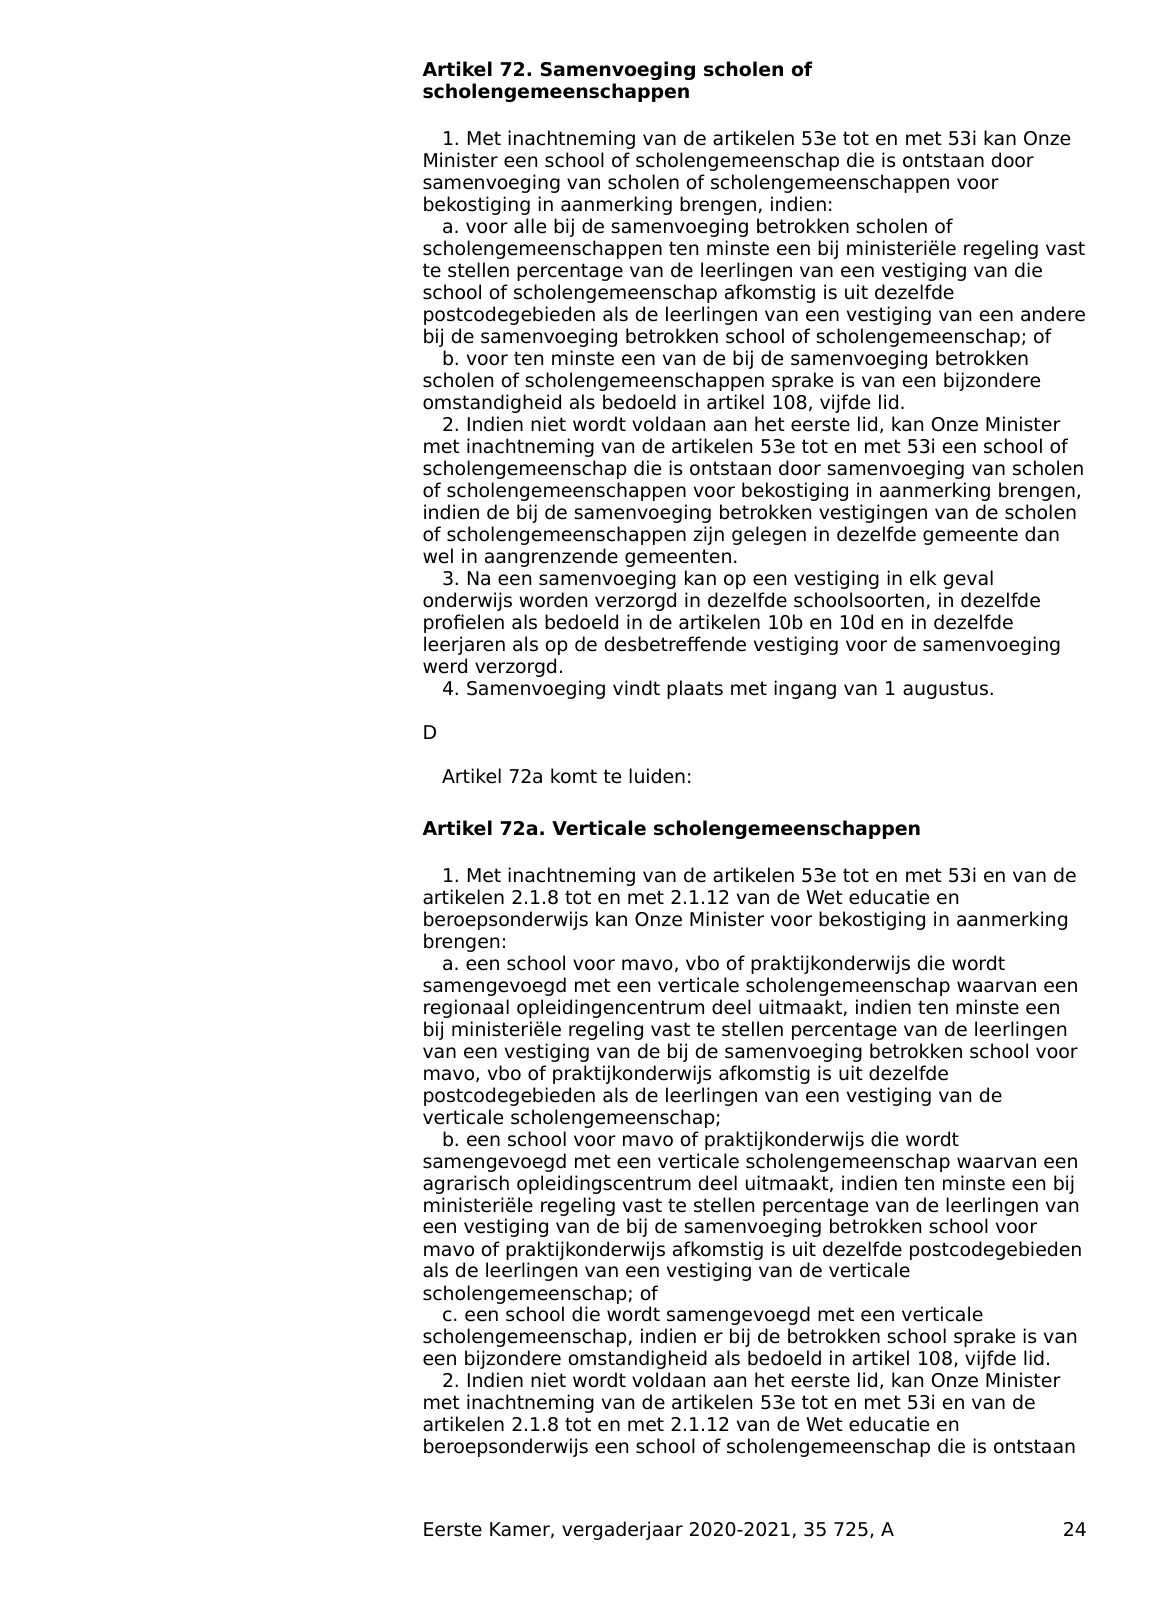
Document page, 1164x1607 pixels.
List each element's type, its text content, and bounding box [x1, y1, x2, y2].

text 2. Indien niet wordt voldaan aan het eerste lid, kan Onze Minister met inachtneming van de artikelen 53e tot en met 53i en van de artikelen 2.1.8 tot en met 2.1.12 van de Wet educatie en beroepsonderwijs een school of scholengemeenschap die is ontstaan [422, 1370, 1087, 1458]
text a. een school voor mavo, vbo of praktijkonderwijs die wordt samengevoegd met een verticale scholengemeenschap waarvan een regionaal opleidingencentrum deel uitmaakt, indien ten minste een bij ministeriële regeling vast te stellen percentage van de leerlingen van een vestiging van de bij de samenvoeging betrokken school voor mavo, vbo of praktijkonderwijs afkomstig is uit dezelfde postcodegebieden als de leerlingen van een vestiging van de verticale scholengemeenschap; [422, 953, 1087, 1128]
text 1. Met inachtneming van de artikelen 53e tot en met 53i kan Onze Minister een school of scholengemeenschap die is ontstaan door samenvoeging van scholen of scholengemeenschappen voor bekostiging in aanmerking brengen, indien: [422, 128, 1087, 216]
text 4. Samenvoeging vindt plaats met ingang van 1 augustus. [422, 677, 1087, 699]
text 2. Indien niet wordt voldaan aan het eerste lid, kan Onze Minister met inachtneming van de artikelen 53e tot en met 53i een school of scholengemeenschap die is ontstaan door samenvoeging van scholen of scholengemeenschappen voor bekostiging in aanmerking brengen, indien de bij de samenvoeging betrokken vestigingen van de scholen of scholengemeenschappen zijn gelegen in dezelfde gemeente dan wel in aangrenzende gemeenten. [422, 414, 1087, 568]
text 1. Met inachtneming van de artikelen 53e tot en met 53i en van de artikelen 2.1.8 tot en met 2.1.12 van de Wet educatie en beroepsonderwijs kan Onze Minister voor bekostiging in aanmerking brengen: [422, 865, 1087, 953]
text c. een school die wordt samengevoegd met een verticale scholengemeenschap, indien er bij de betrokken school sprake is van een bijzondere omstandigheid als bedoeld in artikel 108, vijfde lid. [422, 1304, 1087, 1370]
text 3. Na een samenvoeging kan op een vestiging in elk geval onderwijs worden verzorgd in dezelfde schoolsoorten, in dezelfde profielen als bedoeld in de artikelen 10b en 10d en in dezelfde leerjaren als op de desbetreffende vestiging voor de samenvoeging werd verzorgd. [422, 568, 1087, 677]
text b. voor ten minste een van de bij de samenvoeging betrokken scholen of scholengemeenschappen sprake is van een bijzondere omstandigheid als bedoeld in artikel 108, vijfde lid. [422, 348, 1087, 414]
text Artikel 72a komt te luiden: [422, 766, 1087, 788]
text a. voor alle bij de samenvoeging betrokken scholen of scholengemeenschappen ten minste een bij ministeriële regeling vast te stellen percentage van de leerlingen van een vestiging van die school of scholengemeenschap afkomstig is uit dezelfde postcodegebieden als de leerlingen van een vestiging van een andere bij de samenvoeging betrokken school of scholengemeenschap; of [422, 216, 1087, 348]
text D [422, 722, 1087, 744]
subtitle Artikel 72. Samenvoeging scholen of scholengemeenschappen [422, 59, 1087, 103]
subtitle Artikel 72a. Verticale scholengemeenschappen [422, 818, 1087, 840]
text b. een school voor mavo of praktijkonderwijs die wordt samengevoegd met een verticale scholengemeenschap waarvan een agrarisch opleidingscentrum deel uitmaakt, indien ten minste een bij ministeriële regeling vast te stellen percentage van de leerlingen van een vestiging van de bij de samenvoeging betrokken school voor mavo of praktijkonderwijs afkomstig is uit dezelfde postcodegebieden als de leerlingen van een vestiging van de verticale scholengemeenschap; of [422, 1128, 1087, 1304]
